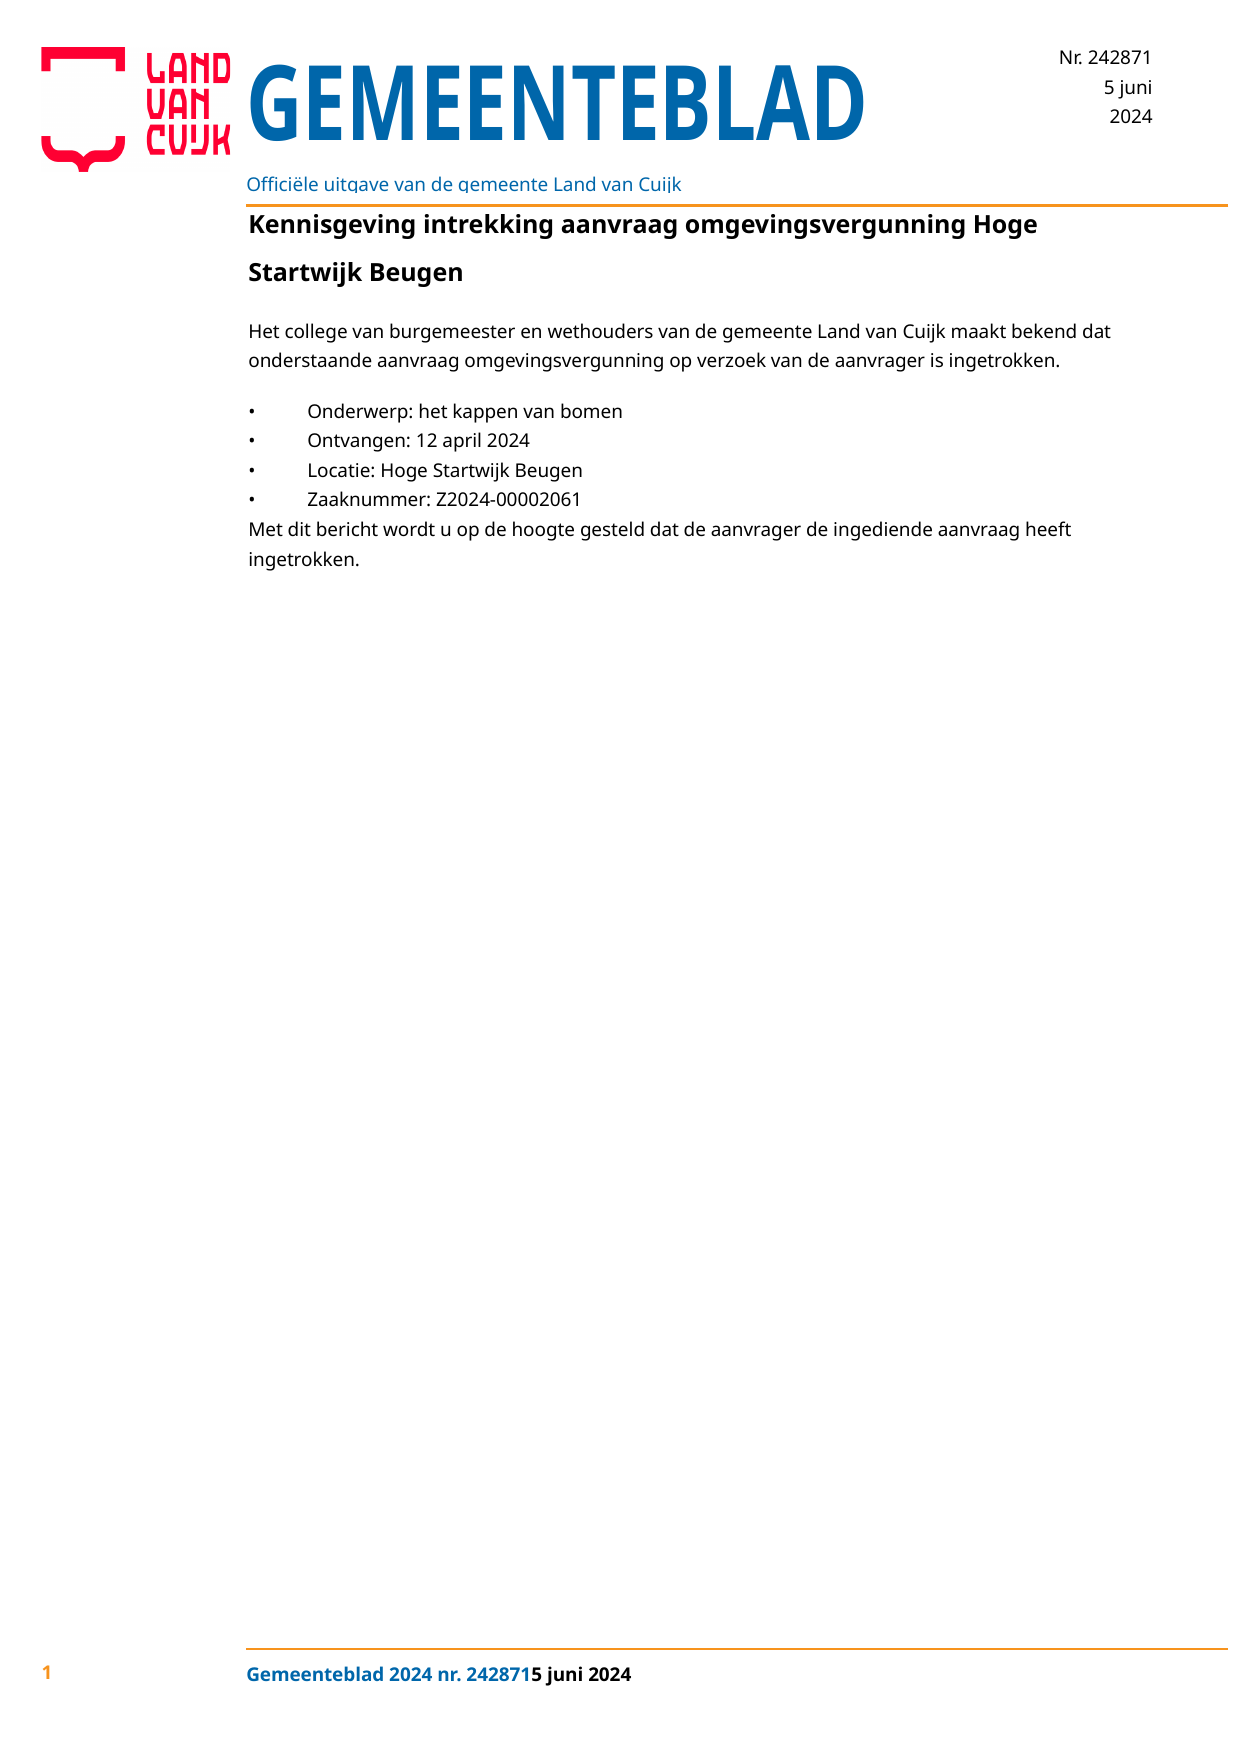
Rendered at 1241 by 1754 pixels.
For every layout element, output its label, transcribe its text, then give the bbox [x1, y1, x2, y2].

text Met dit bericht wordt u op de hoogte gesteld dat de aanvrager de ingediende aanvraag heeft ingetrokken. [248, 516, 1152, 572]
text Het college van burgemeester en wethouders van de gemeente Land van Cuijk maakt bekend dat onderstaande aanvraag omgevingsvergunning op verzoek van de aanvrager is ingetrokken. [248, 318, 1152, 373]
list Ontvangen: 12 april 2024 [248, 427, 1152, 453]
text Kennisgeving intrekking aanvraag omgevingsvergunning Hoge Startwijk Beugen [248, 207, 1152, 288]
list Zaaknummer: Z2024-00002061 [248, 487, 1152, 512]
list Onderwerp: het kappen van bomen [248, 398, 1152, 424]
list Locatie: Hoge Startwijk Beugen [248, 457, 1152, 483]
picture [41, 47, 231, 172]
